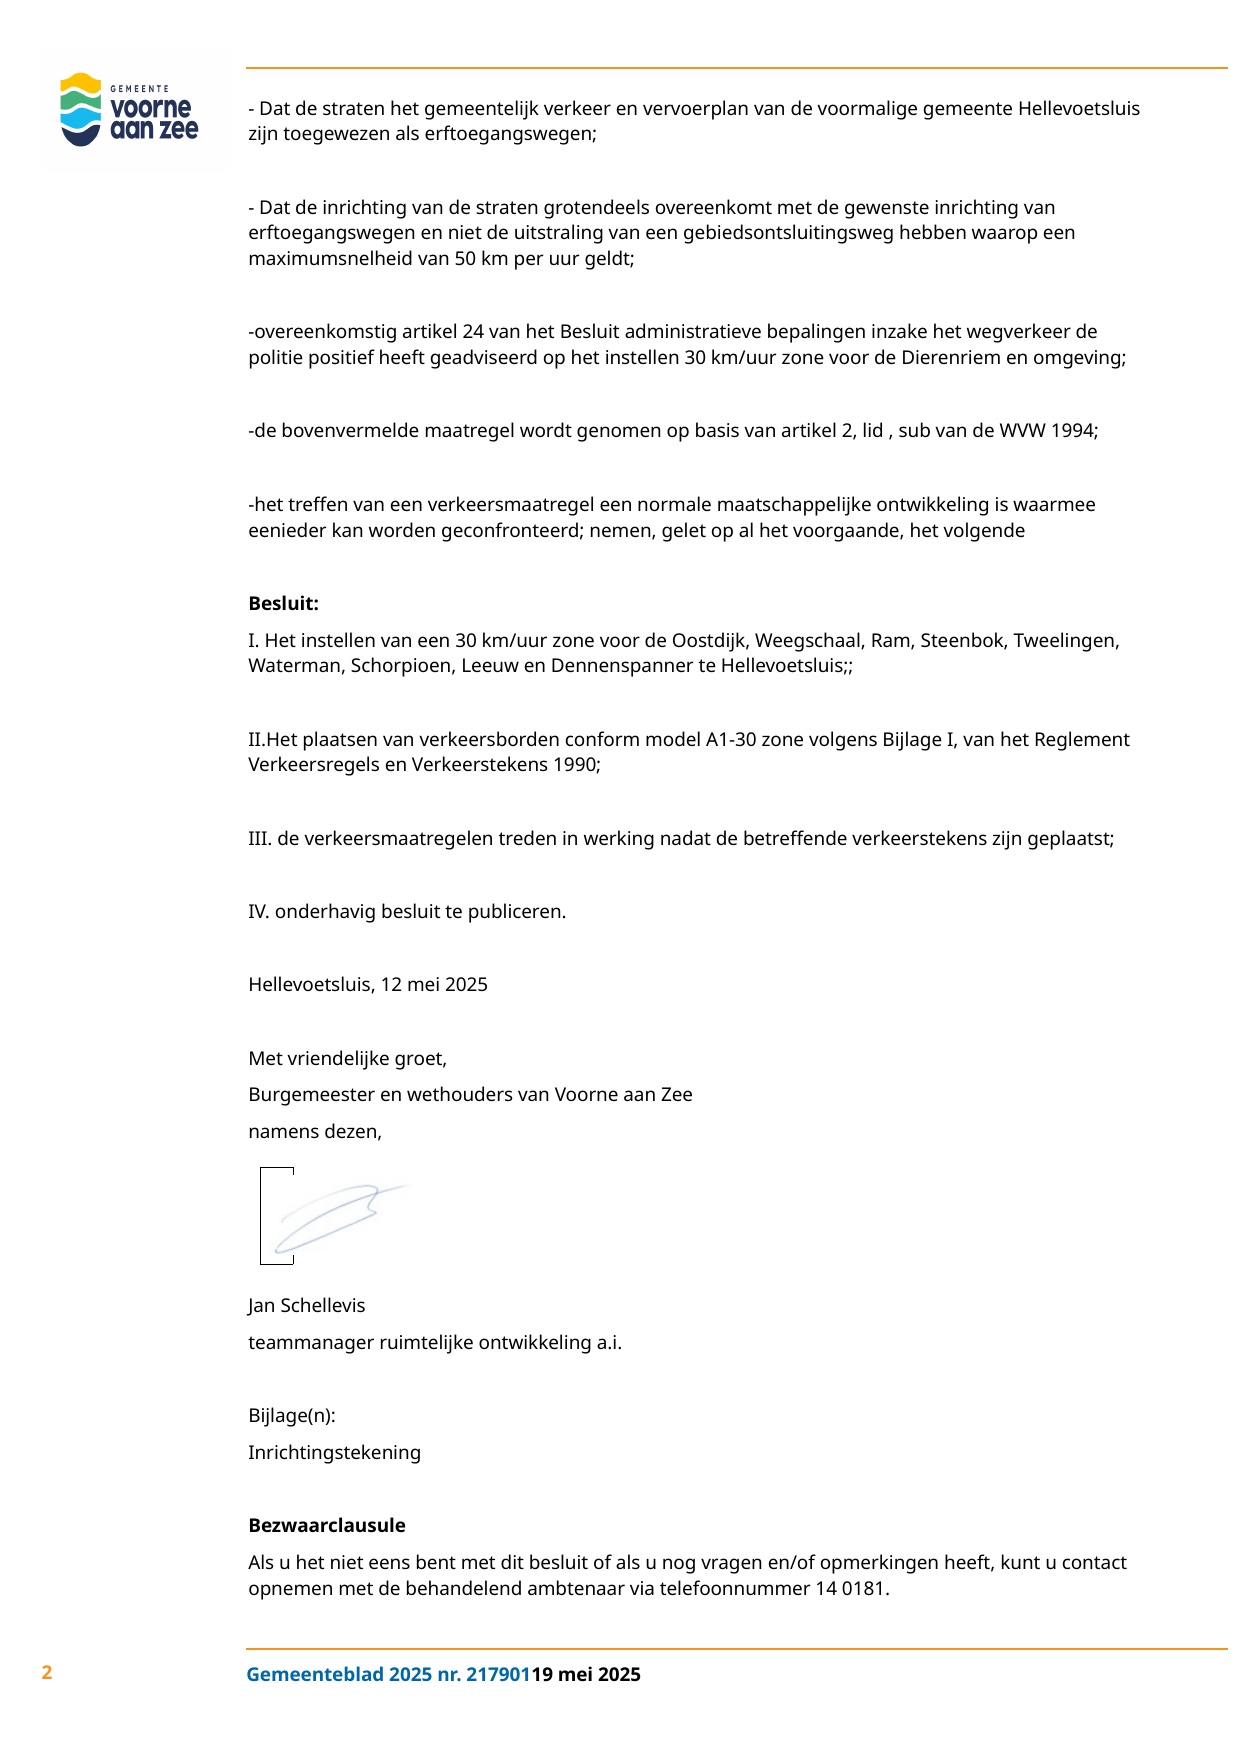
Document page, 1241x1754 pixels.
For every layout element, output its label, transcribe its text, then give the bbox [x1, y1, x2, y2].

text -de bovenvermelde maatregel wordt genomen op basis van artikel 2, lid , sub van de WVW 1994; [248, 418, 1152, 443]
text IV. onderhavig besluit te publiceren. [248, 898, 1152, 924]
text Als u het niet eens bent met dit besluit of als u nog vragen en/of opmerkingen heeft, kunt u contact opnemen met de behandelend ambtenaar via telefoonnummer 14 0181. [248, 1549, 1152, 1600]
text Inrichtingstekening [248, 1439, 1152, 1465]
text I. Het instellen van een 30 km/uur zone voor de Oostdijk, Weegschaal, Ram, Steenbok, Tweelingen, Waterman, Schorpioen, Leeuw en Dennenspanner te Hellevoetsluis;; [248, 627, 1152, 678]
text II.Het plaatsen van verkeersborden conform model A1-30 zone volgens Bijlage I, van het Reglement Verkeersregels en Verkeerstekens 1990; [248, 726, 1152, 777]
text Bijlage(n): [248, 1402, 1152, 1428]
text Jan Schellevis [248, 1292, 1152, 1318]
text teammanager ruimtelijke ontwikkeling a.i. [248, 1329, 1152, 1355]
picture [41, 47, 231, 172]
text Hellevoetsluis, 12 mei 2025 [248, 972, 1152, 997]
text Burgemeester en wethouders van Voorne aan Zee [248, 1082, 1152, 1107]
text Met vriendelijke groet, [248, 1045, 1152, 1071]
text -het treffen van een verkeersmaatregel een normale maatschappelijke ontwikkeling is waarmee eenieder kan worden geconfronteerd; nemen, gelet op al het voorgaande, het volgende [248, 491, 1152, 542]
text -overeenkomstig artikel 24 van het Besluit administratieve bepalingen inzake het wegverkeer de politie positief heeft geadviseerd op het instellen 30 km/uur zone voor de Dierenriem en omgeving; [248, 319, 1152, 370]
text Bezwaarclausule [248, 1512, 1152, 1538]
text III. de verkeersmaatregelen treden in werking nadat de betreffende verkeerstekens zijn geplaatst; [248, 825, 1152, 851]
text Besluit: [248, 590, 1152, 616]
text namens dezen, [248, 1118, 1152, 1144]
picture [268, 1175, 417, 1255]
text - Dat de straten het gemeentelijk verkeer en vervoerplan van de voormalige gemeente Hellevoetsluis zijn toegewezen als erftoegangswegen; [248, 95, 1152, 146]
text - Dat de inrichting van de straten grotendeels overeenkomt met de gewenste inrichting van erftoegangswegen en niet de uitstraling van een gebiedsontsluitingsweg hebben waarop een maximumsnelheid van 50 km per uur geldt; [248, 194, 1152, 271]
